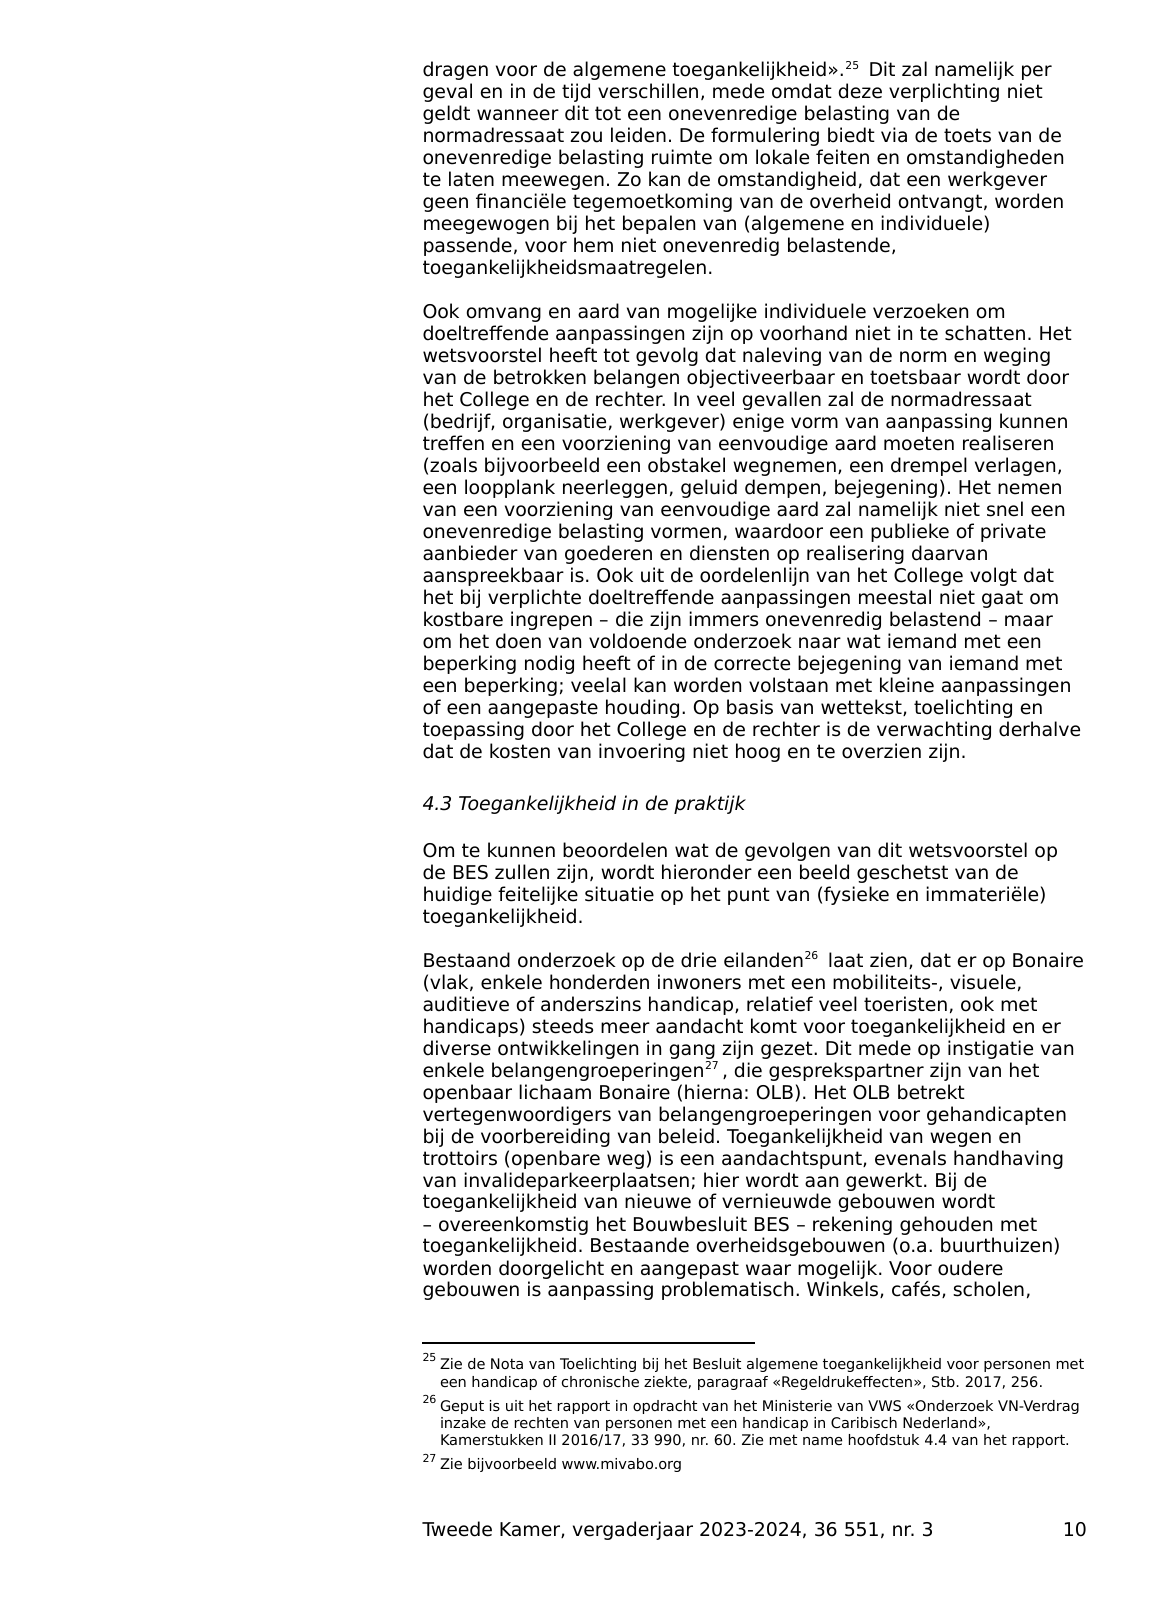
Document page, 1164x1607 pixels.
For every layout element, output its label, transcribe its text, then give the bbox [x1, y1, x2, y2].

text Zie de Nota van Toelichting bij het Besluit algemene toegankelijkheid voor personen met een handicap of chronische ziekte, paragraaf «Regeldrukeffecten», Stb. 2017, 256. [422, 1352, 1087, 1391]
text Ook omvang en aard van mogelijke individuele verzoeken om doeltreffende aanpassingen zijn op voorhand niet in te schatten. Het wetsvoorstel heeft tot gevolg dat naleving van de norm en weging van de betrokken belangen objectiveerbaar en toetsbaar wordt door het College en de rechter. In veel gevallen zal de normadressaat (bedrijf, organisatie, werkgever) enige vorm van aanpassing kunnen treffen en een voorziening van eenvoudige aard moeten realiseren (zoals bijvoorbeeld een obstakel wegnemen, een drempel verlagen, een loopplank neerleggen, geluid dempen, bejegening). Het nemen van een voorziening van eenvoudige aard zal namelijk niet snel een onevenredige belasting vormen, waardoor een publieke of private aanbieder van goederen en diensten op realisering daarvan aanspreekbaar is. Ook uit de oordelenlijn van het College volgt dat het bij verplichte doeltreffende aanpassingen meestal niet gaat om kostbare ingrepen – die zijn immers onevenredig belastend – maar om het doen van voldoende onderzoek naar wat iemand met een beperking nodig heeft of in de correcte bejegening van iemand met een beperking; veelal kan worden volstaan met kleine aanpassingen of een aangepaste houding. Op basis van wettekst, toelichting en toepassing door het College en de rechter is de verwachting derhalve dat de kosten van invoering niet hoog en te overzien zijn. [422, 301, 1087, 763]
text Om te kunnen beoordelen wat de gevolgen van dit wetsvoorstel op de BES zullen zijn, wordt hieronder een beeld geschetst van de huidige feitelijke situatie op het punt van (fysieke en immateriële) toegankelijkheid. [422, 839, 1087, 927]
text Geput is uit het rapport in opdracht van het Ministerie van VWS «Onderzoek VN-Verdrag inzake de rechten van personen met een handicap in Caribisch Nederland», Kamerstukken II 2016/17, 33 990, nr. 60. Zie met name hoofdstuk 4.4 van het rapport. [422, 1393, 1087, 1449]
subtitle 4.3 Toegankelijkheid in de praktijk [422, 793, 1087, 814]
text dragen voor de algemene toegankelijkheid». Dit zal namelijk per geval en in de tijd verschillen, mede omdat deze verplichting niet geldt wanneer dit tot een onevenredige belasting van de normadressaat zou leiden. De formulering biedt via de toets van de onevenredige belasting ruimte om lokale feiten en omstandigheden te laten meewegen. Zo kan de omstandigheid, dat een werkgever geen financiële tegemoetkoming van de overheid ontvangt, worden meegewogen bij het bepalen van (algemene en individuele) passende, voor hem niet onevenredig belastende, toegankelijkheidsmaatregelen. [422, 59, 1087, 279]
text Zie bijvoorbeeld www.mivabo.org [422, 1452, 1087, 1474]
text Bestaand onderzoek op de drie eilanden laat zien, dat er op Bonaire (vlak, enkele honderden inwoners met een mobiliteits-, visuele, auditieve of anderszins handicap, relatief veel toeristen, ook met handicaps) steeds meer aandacht komt voor toegankelijkheid en er diverse ontwikkelingen in gang zijn gezet. Dit mede op instigatie van enkele belangengroeperingen, die gesprekspartner zijn van het openbaar lichaam Bonaire (hierna: OLB). Het OLB betrekt vertegenwoordigers van belangengroeperingen voor gehandicapten bij de voorbereiding van beleid. Toegankelijkheid van wegen en trottoirs (openbare weg) is een aandachtspunt, evenals handhaving van invalideparkeerplaatsen; hier wordt aan gewerkt. Bij de toegankelijkheid van nieuwe of vernieuwde gebouwen wordt – overeenkomstig het Bouwbesluit BES – rekening gehouden met toegankelijkheid. Bestaande overheidsgebouwen (o.a. buurthuizen) worden doorgelicht en aangepast waar mogelijk. Voor oudere gebouwen is aanpassing problematisch. Winkels, cafés, scholen, [422, 950, 1087, 1301]
